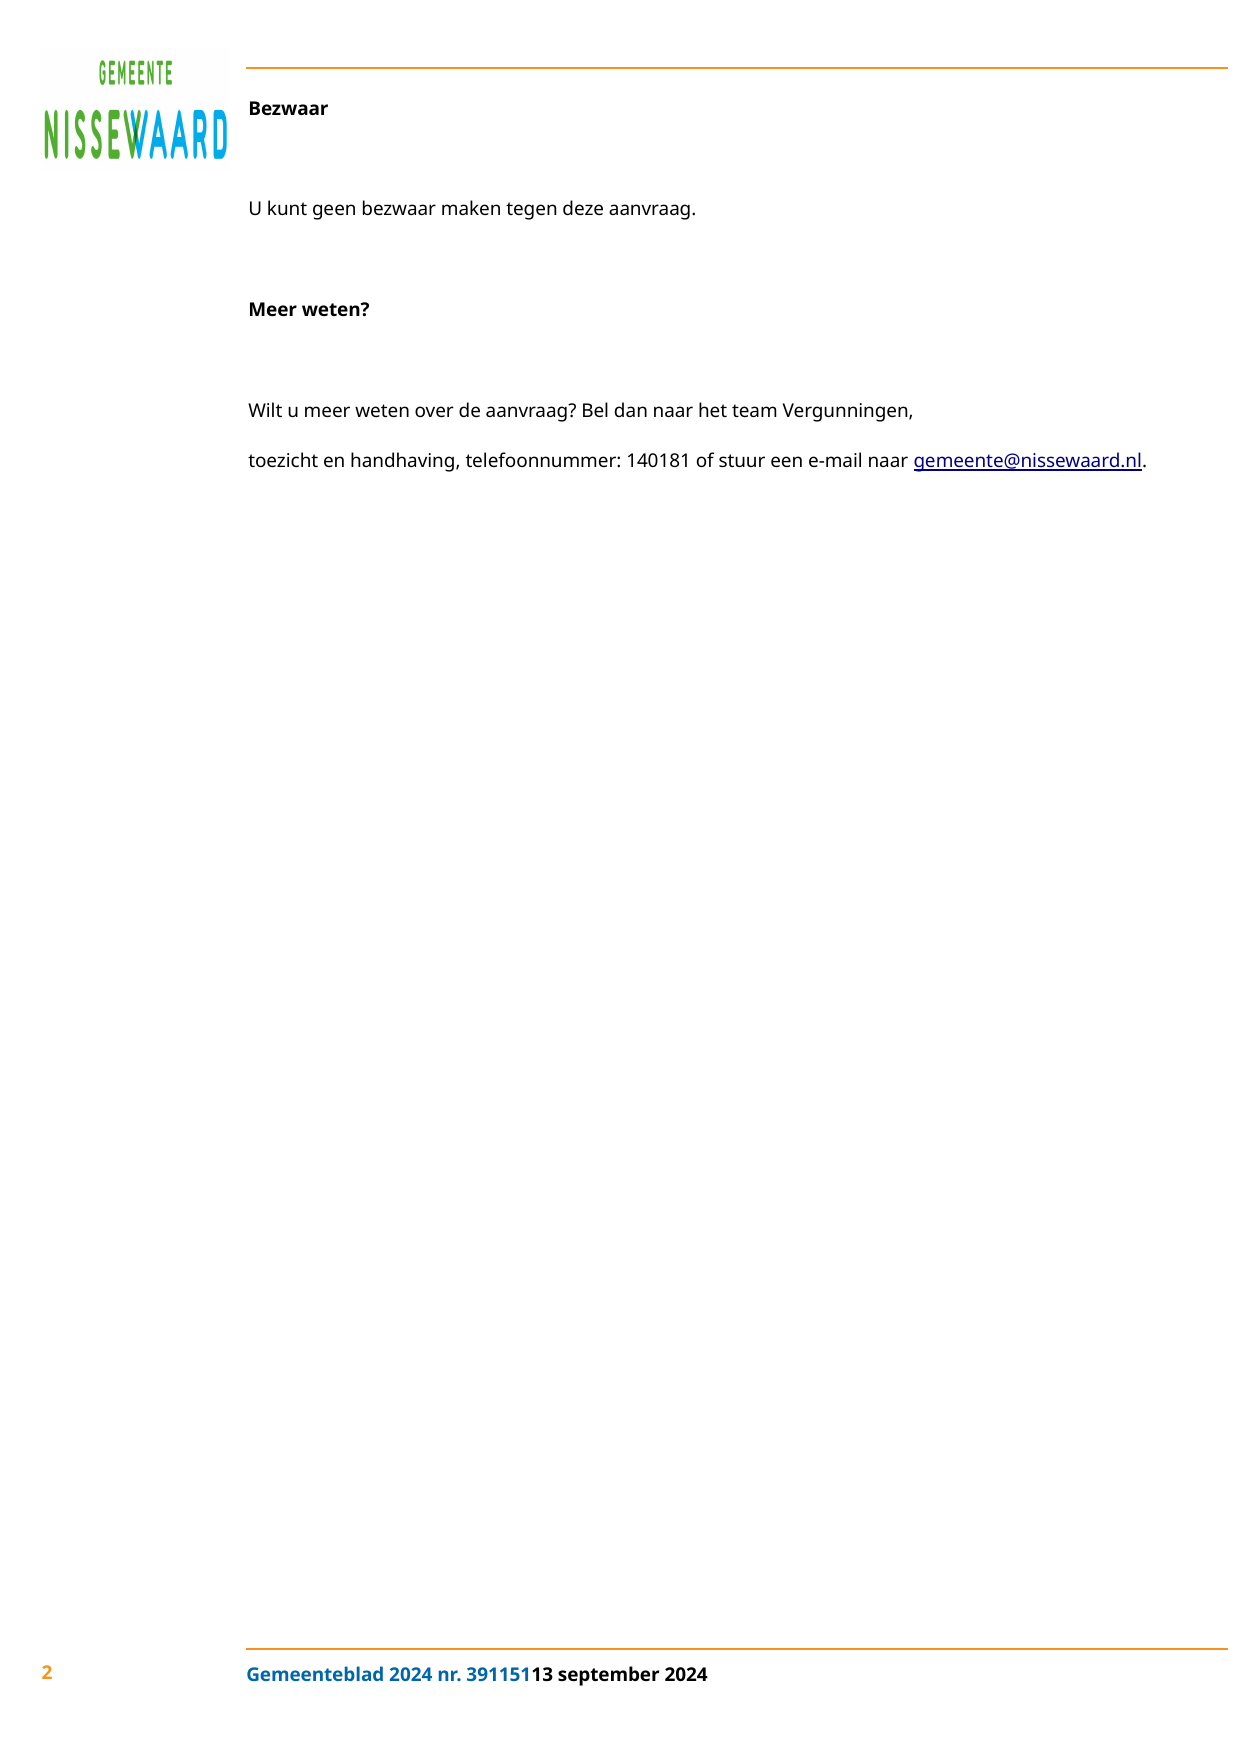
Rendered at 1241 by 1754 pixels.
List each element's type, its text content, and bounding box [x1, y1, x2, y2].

text Wilt u meer weten over de aanvraag? Bel dan naar het team Vergunningen, [248, 397, 1152, 423]
text Meer weten? [248, 296, 1152, 322]
text U kunt geen bezwaar maken tegen deze aanvraag. [248, 196, 1152, 221]
text Bezwaar [248, 95, 1152, 121]
text toezicht en handhaving, telefoonnummer: 140181 of stuur een e-mail naar gemeente@nissewaard.nl. [248, 448, 1152, 473]
picture [41, 47, 231, 172]
